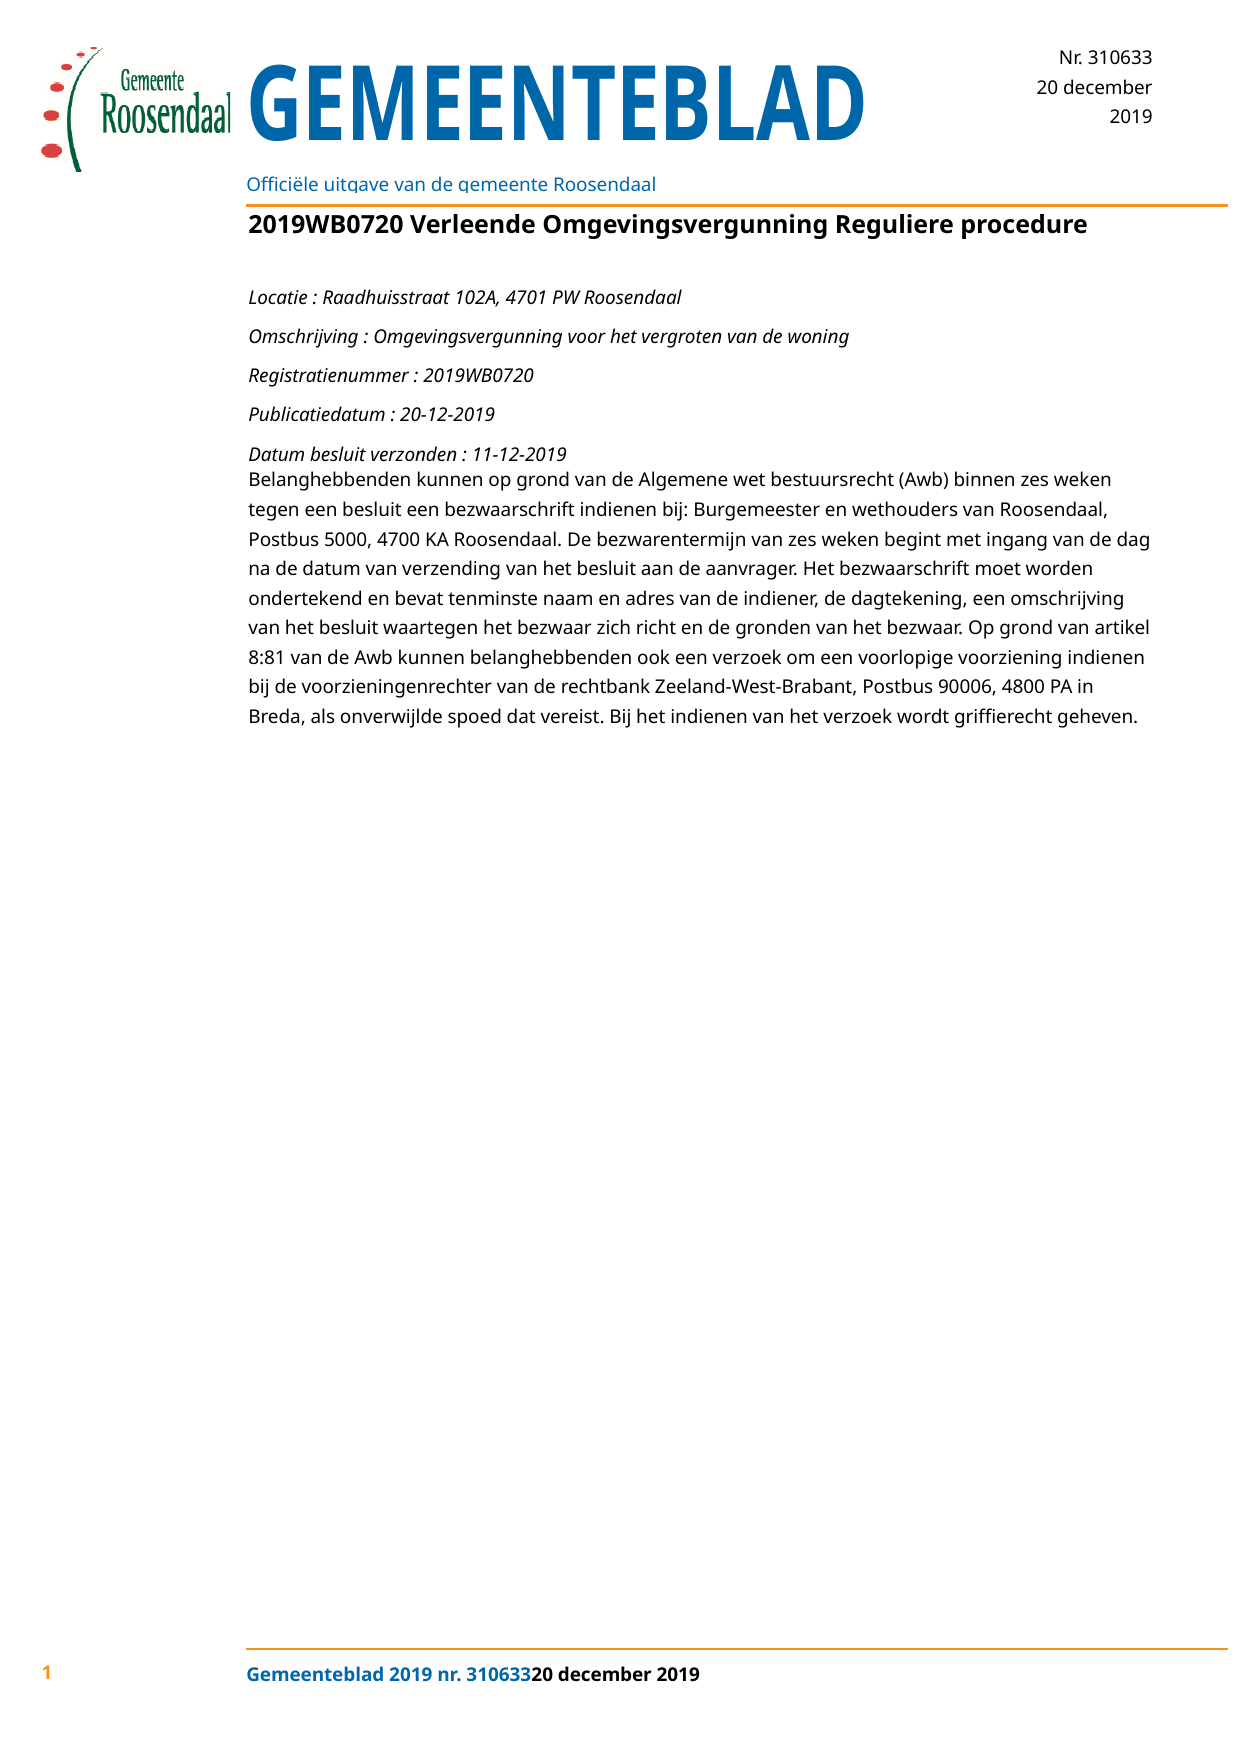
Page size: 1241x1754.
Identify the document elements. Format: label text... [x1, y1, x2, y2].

picture [41, 47, 231, 172]
text Belanghebbenden kunnen op grond van de Algemene wet bestuursrecht (Awb) binnen zes weken tegen een besluit een bezwaarschrift indienen bij: Burgemeester en wethouders van Roosendaal, Postbus 5000, 4700 KA Roosendaal. De bezwarentermijn van zes weken begint met ingang van de dag na de datum van verzending van het besluit aan de aanvrager. Het bezwaarschrift moet worden ondertekend en bevat tenminste naam en adres van de indiener, de dagtekening, een omschrijving van het besluit waartegen het bezwaar zich richt en de gronden van het bezwaar. Op grond van artikel 8:81 van de Awb kunnen belanghebbenden ook een verzoek om een voorlopige voorziening indienen bij de voorzieningenrechter van de rechtbank Zeeland-West-Brabant, Postbus 90006, 4800 PA in Breda, als onverwijlde spoed dat vereist. Bij het indienen van het verzoek wordt griffierecht geheven. [248, 467, 1152, 729]
text Omschrijving : Omgevingsvergunning voor het vergroten van de woning [248, 323, 1152, 349]
text Registratienummer : 2019WB0720 [248, 362, 1152, 388]
text Publicatiedatum : 20-12-2019 [248, 402, 1152, 427]
text Datum besluit verzonden : 11-12-2019 [248, 441, 1152, 467]
text Locatie : Raadhuisstraat 102A, 4701 PW Roosendaal [248, 284, 1152, 309]
text 2019WB0720 Verleende Omgevingsvergunning Reguliere procedure [248, 207, 1152, 241]
